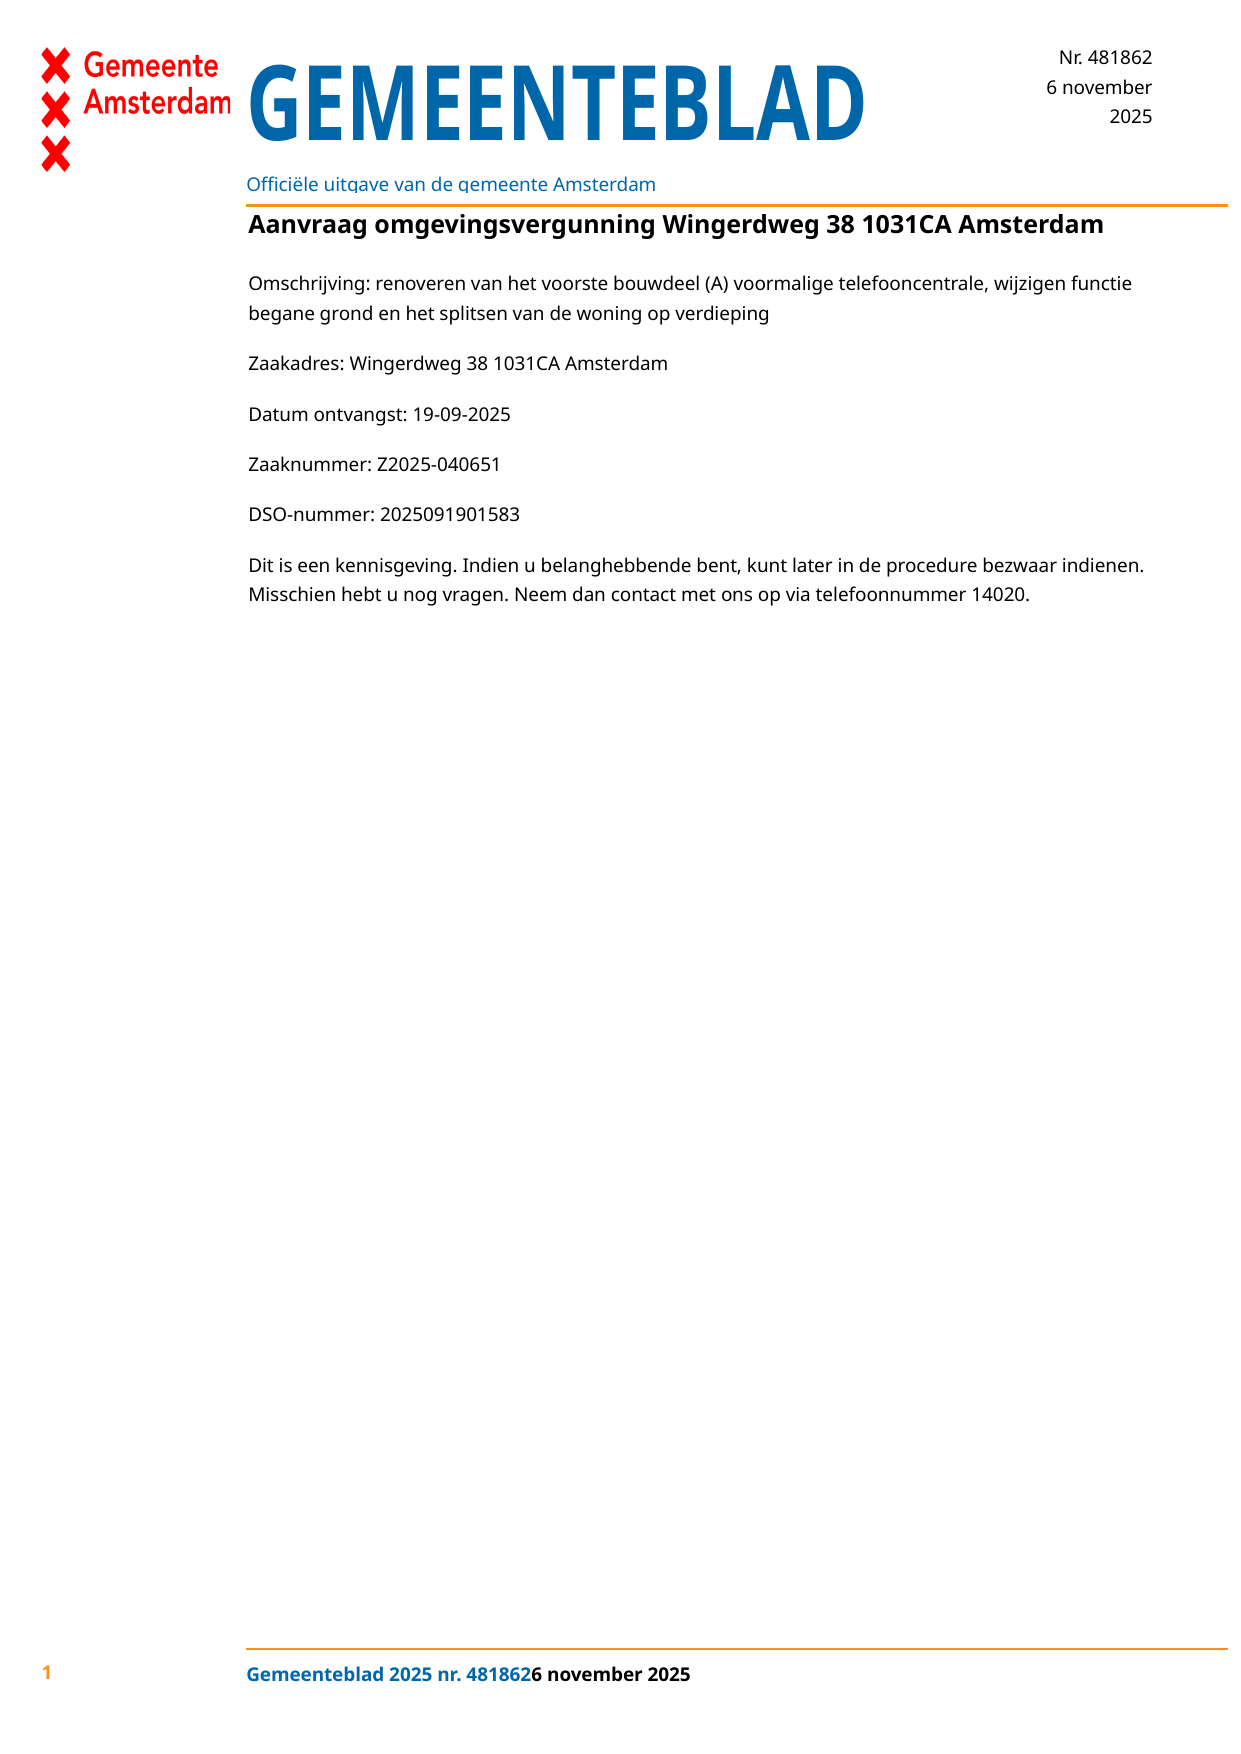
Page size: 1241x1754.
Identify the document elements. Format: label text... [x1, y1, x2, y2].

text Aanvraag omgevingsvergunning Wingerdweg 38 1031CA Amsterdam [248, 207, 1152, 241]
text DSO-nummer: 2025091901583 [248, 502, 1152, 527]
picture [41, 47, 231, 172]
text Zaakadres: Wingerdweg 38 1031CA Amsterdam [248, 350, 1152, 376]
text Datum ontvangst: 19-09-2025 [248, 401, 1152, 426]
text Omschrijving: renoveren van het voorste bouwdeel (A) voormalige telefooncentrale, wijzigen functie begane grond en het splitsen van de woning op verdieping [248, 270, 1152, 326]
text Zaaknummer: Z2025-040651 [248, 451, 1152, 477]
text Dit is een kennisgeving. Indien u belanghebbende bent, kunt later in de procedure bezwaar indienen. Misschien hebt u nog vragen. Neem dan contact met ons op via telefoonnummer 14020. [248, 552, 1152, 607]
